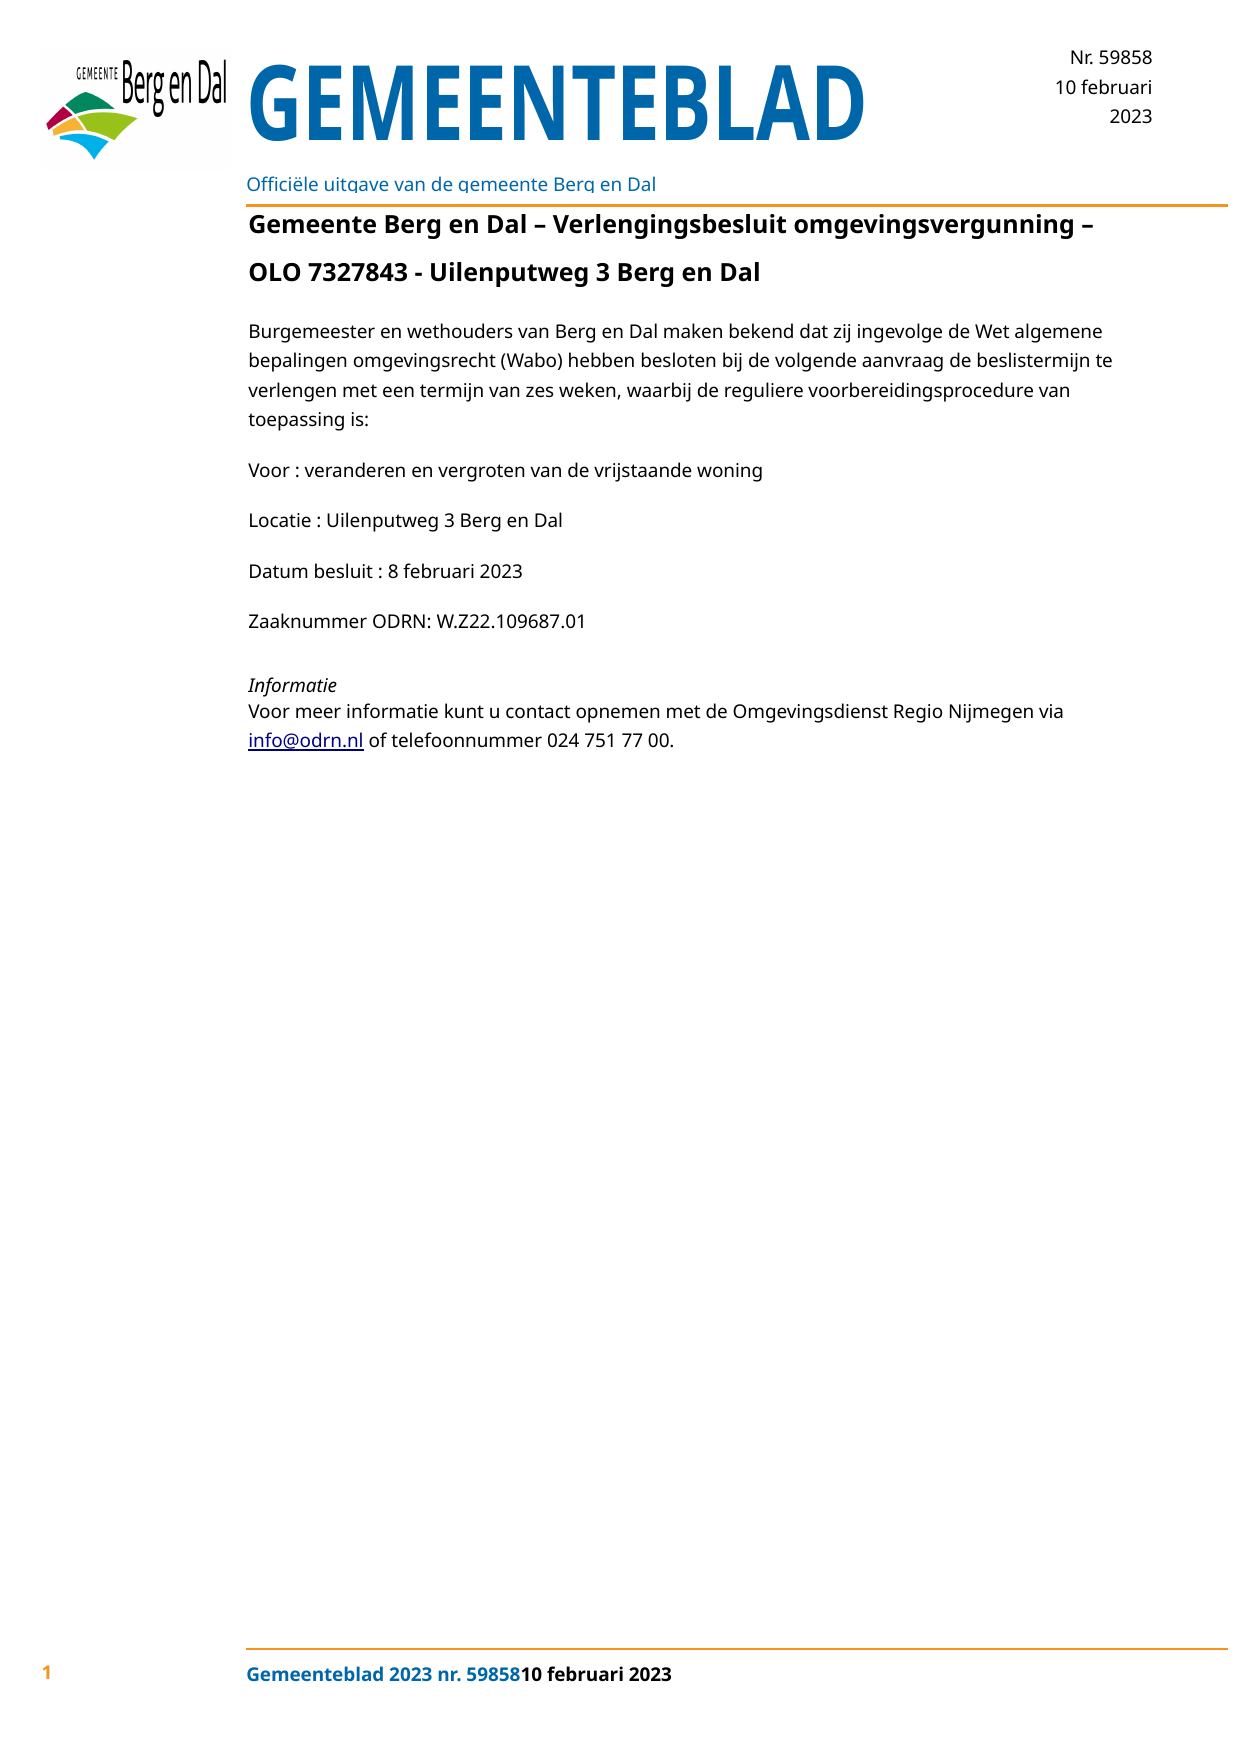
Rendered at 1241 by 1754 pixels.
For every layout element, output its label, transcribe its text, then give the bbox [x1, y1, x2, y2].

picture [41, 47, 231, 172]
text Locatie : Uilenputweg 3 Berg en Dal [248, 507, 1152, 533]
text Gemeente Berg en Dal – Verlengingsbesluit omgevingsvergunning – OLO 7327843 - Uilenputweg 3 Berg en Dal [248, 207, 1152, 288]
text Datum besluit : 8 februari 2023 [248, 558, 1152, 584]
text Voor : veranderen en vergroten van de vrijstaande woning [248, 457, 1152, 483]
text Informatie [248, 672, 1152, 698]
text Burgemeester en wethouders van Berg en Dal maken bekend dat zij ingevolge de Wet algemene bepalingen omgevingsrecht (Wabo) hebben besloten bij de volgende aanvraag de beslistermijn te verlengen met een termijn van zes weken, waarbij de reguliere voorbereidingsprocedure van toepassing is: [248, 318, 1152, 432]
text Voor meer informatie kunt u contact opnemen met de Omgevingsdienst Regio Nijmegen via info@odrn.nl of telefoonnummer 024 751 77 00. [248, 698, 1152, 753]
text Zaaknummer ODRN: W.Z22.109687.01 [248, 608, 1152, 634]
